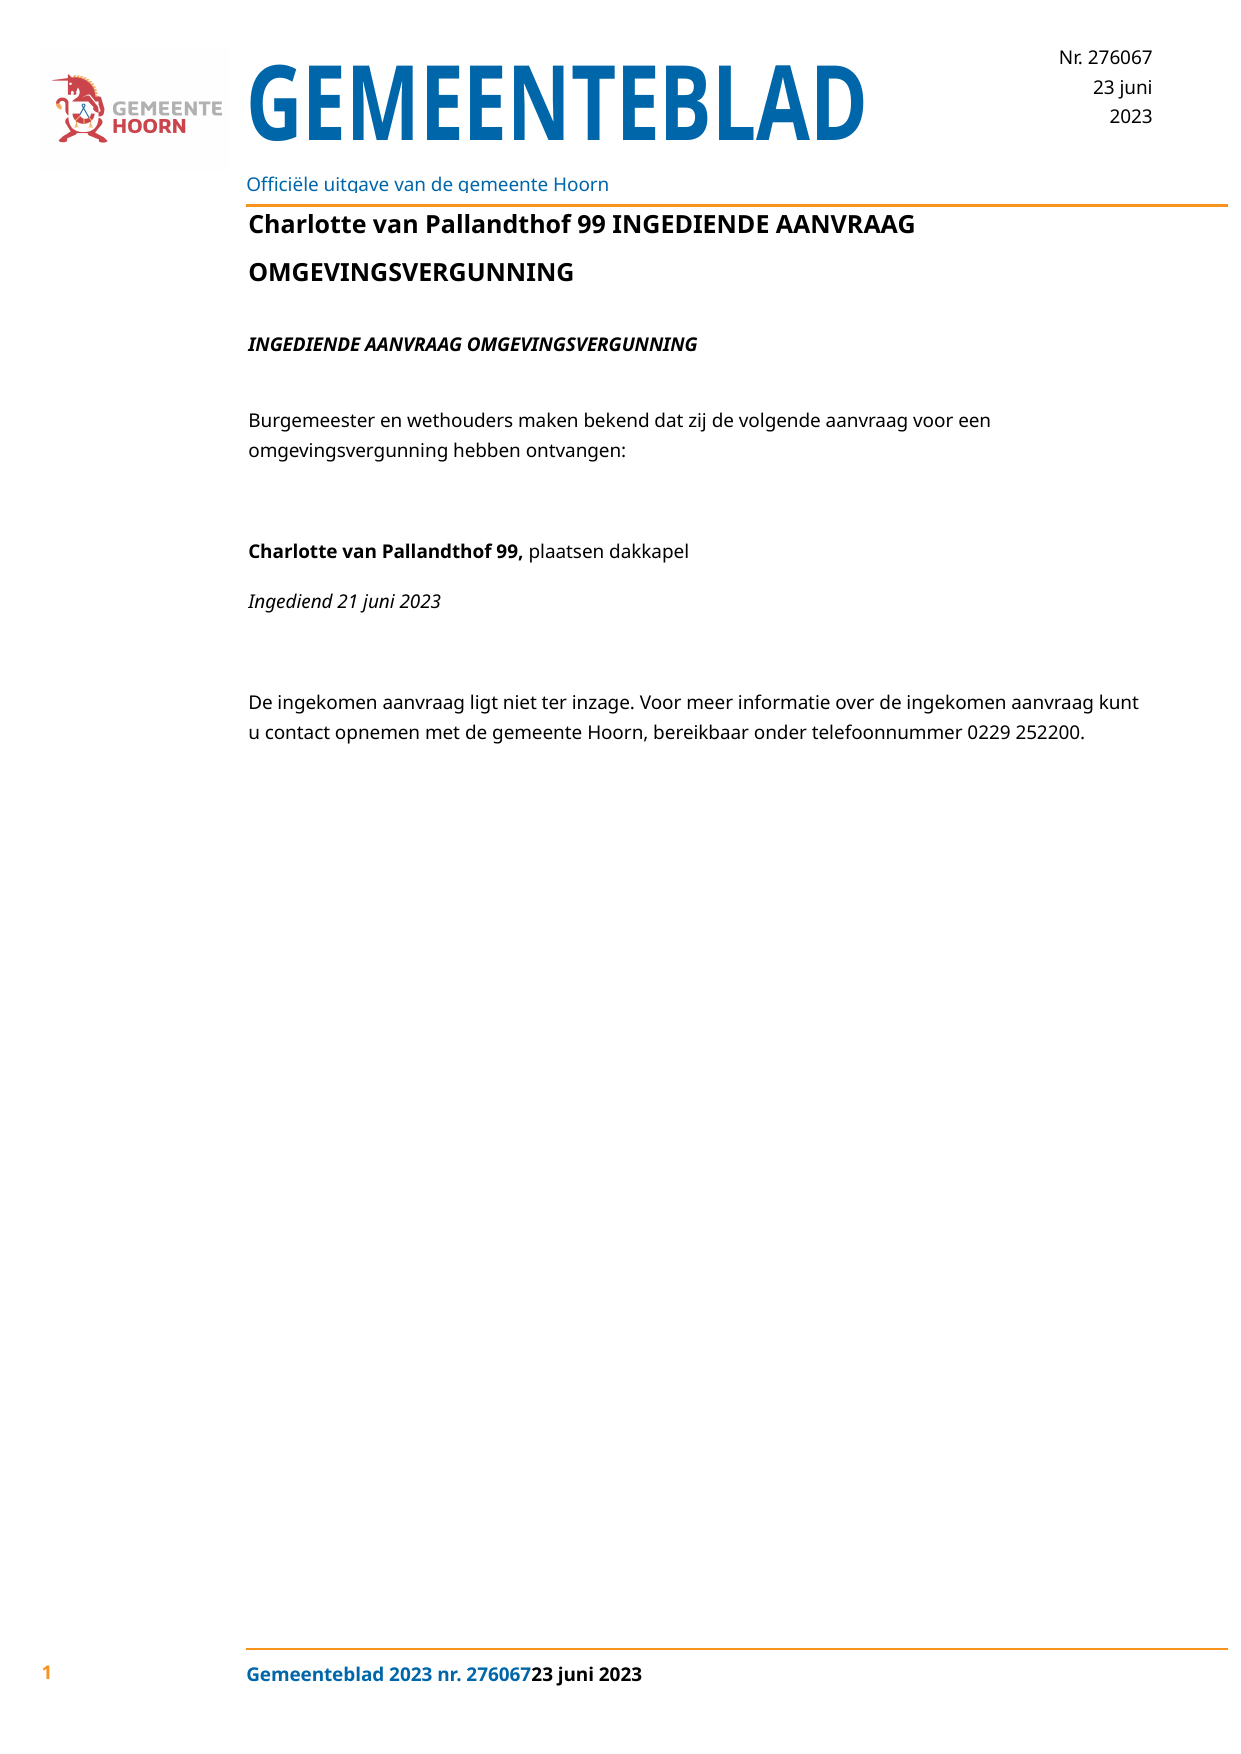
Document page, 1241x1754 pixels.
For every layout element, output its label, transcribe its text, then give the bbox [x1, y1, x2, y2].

picture [41, 47, 231, 172]
text Ingediend 21 juni 2023 [248, 588, 1152, 614]
text Charlotte van Pallandthof 99, plaatsen dakkapel [248, 538, 1152, 564]
text Burgemeester en wethouders maken bekend dat zij de volgende aanvraag voor een omgevingsvergunning hebben ontvangen: [248, 408, 1152, 463]
text De ingekomen aanvraag ligt niet ter inzage. Voor meer informatie over de ingekomen aanvraag kunt u contact opnemen met de gemeente Hoorn, bereikbaar onder telefoonnummer 0229 252200. [248, 689, 1152, 744]
text INGEDIENDE AANVRAAG OMGEVINGSVERGUNNING [248, 331, 1152, 357]
text Charlotte van Pallandthof 99 INGEDIENDE AANVRAAG OMGEVINGSVERGUNNING [248, 207, 1152, 288]
